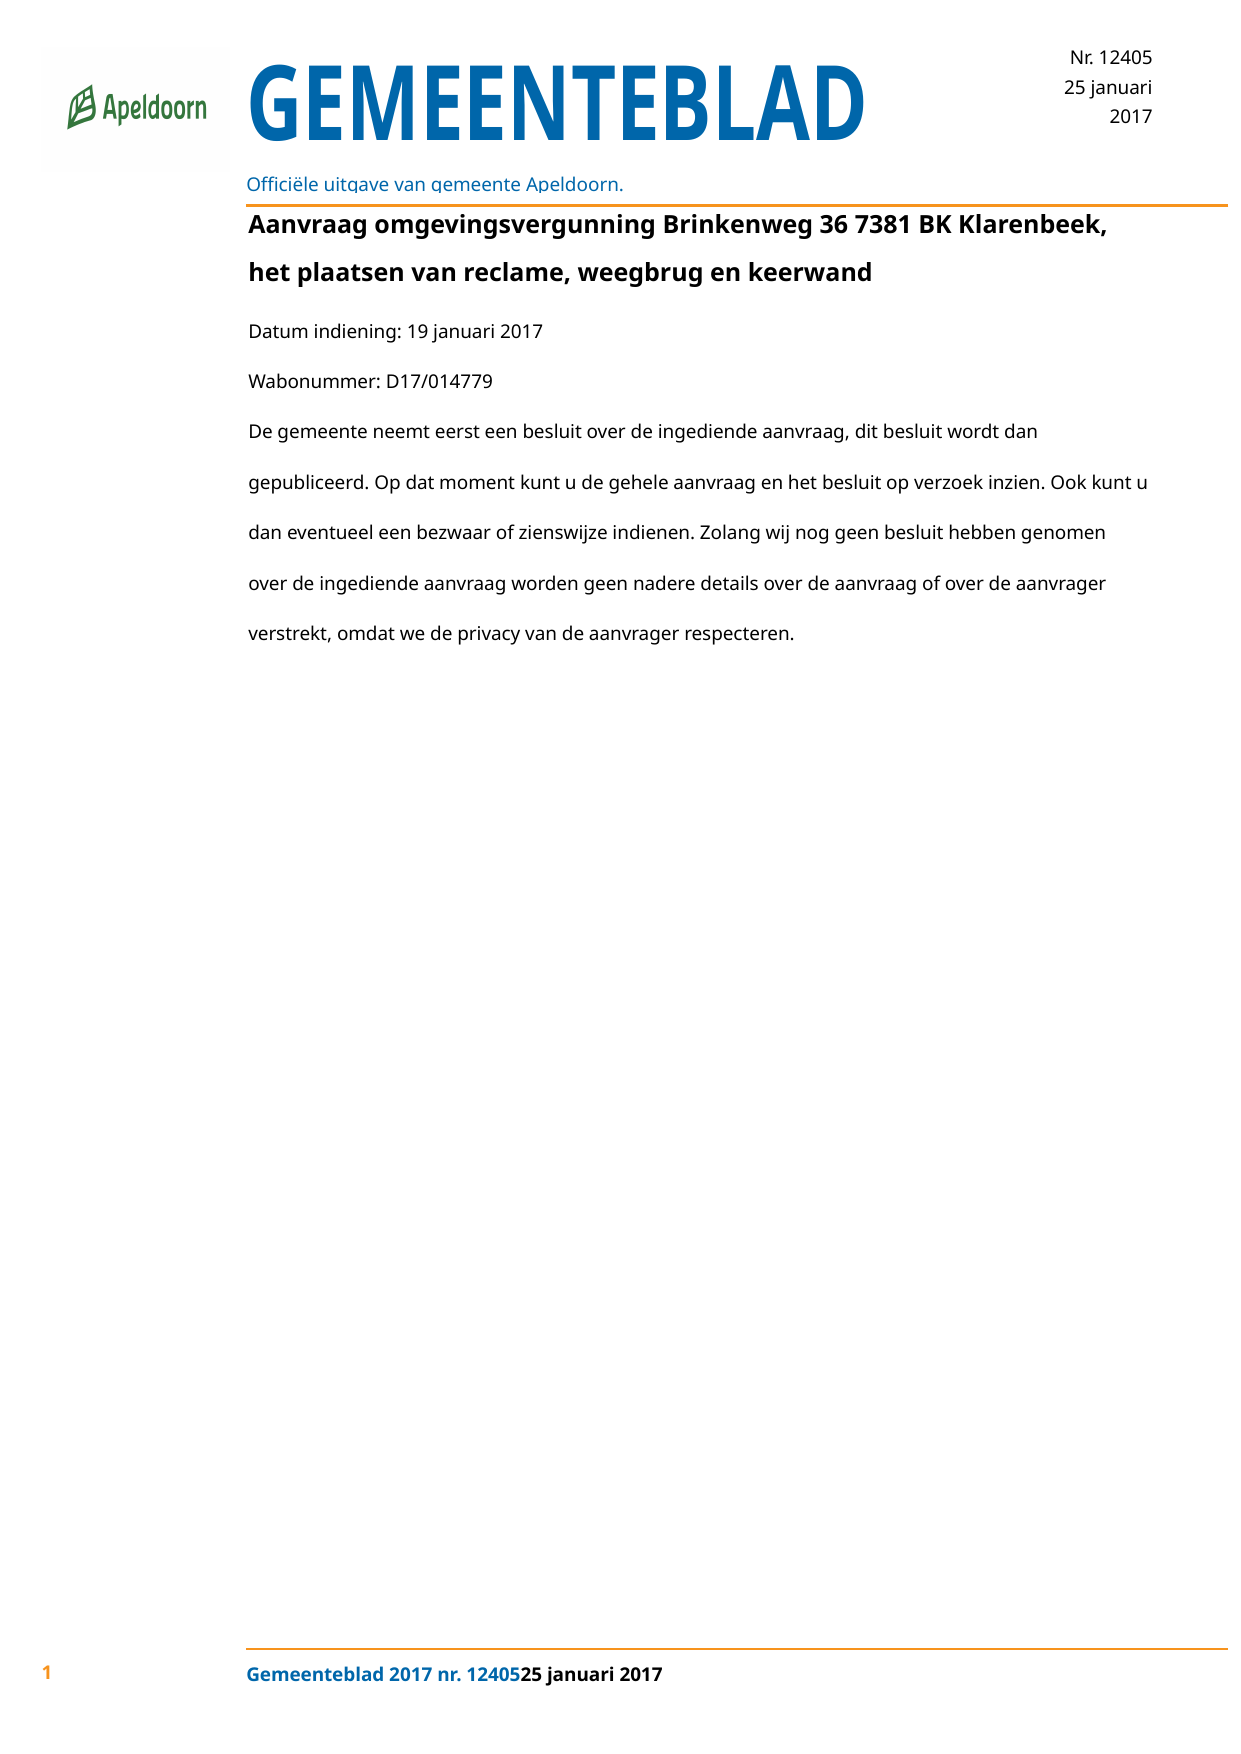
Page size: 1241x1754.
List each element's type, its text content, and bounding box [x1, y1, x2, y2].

text dan eventueel een bezwaar of zienswijze indienen. Zolang wij nog geen besluit hebben genomen [248, 519, 1152, 545]
text Wabonummer: D17/014779 [248, 368, 1152, 394]
text gepubliceerd. Op dat moment kunt u de gehele aanvraag en het besluit op verzoek inzien. Ook kunt u [248, 469, 1152, 495]
text Datum indiening: 19 januari 2017 [248, 318, 1152, 344]
text De gemeente neemt eerst een besluit over de ingediende aanvraag, dit besluit wordt dan [248, 419, 1152, 444]
picture [41, 47, 231, 172]
text verstrekt, omdat we de privacy van de aanvrager respecteren. [248, 620, 1152, 646]
text Aanvraag omgevingsvergunning Brinkenweg 36 7381 BK Klarenbeek, het plaatsen van reclame, weegbrug en keerwand [248, 207, 1152, 288]
text over de ingediende aanvraag worden geen nadere details over de aanvraag of over de aanvrager [248, 570, 1152, 596]
